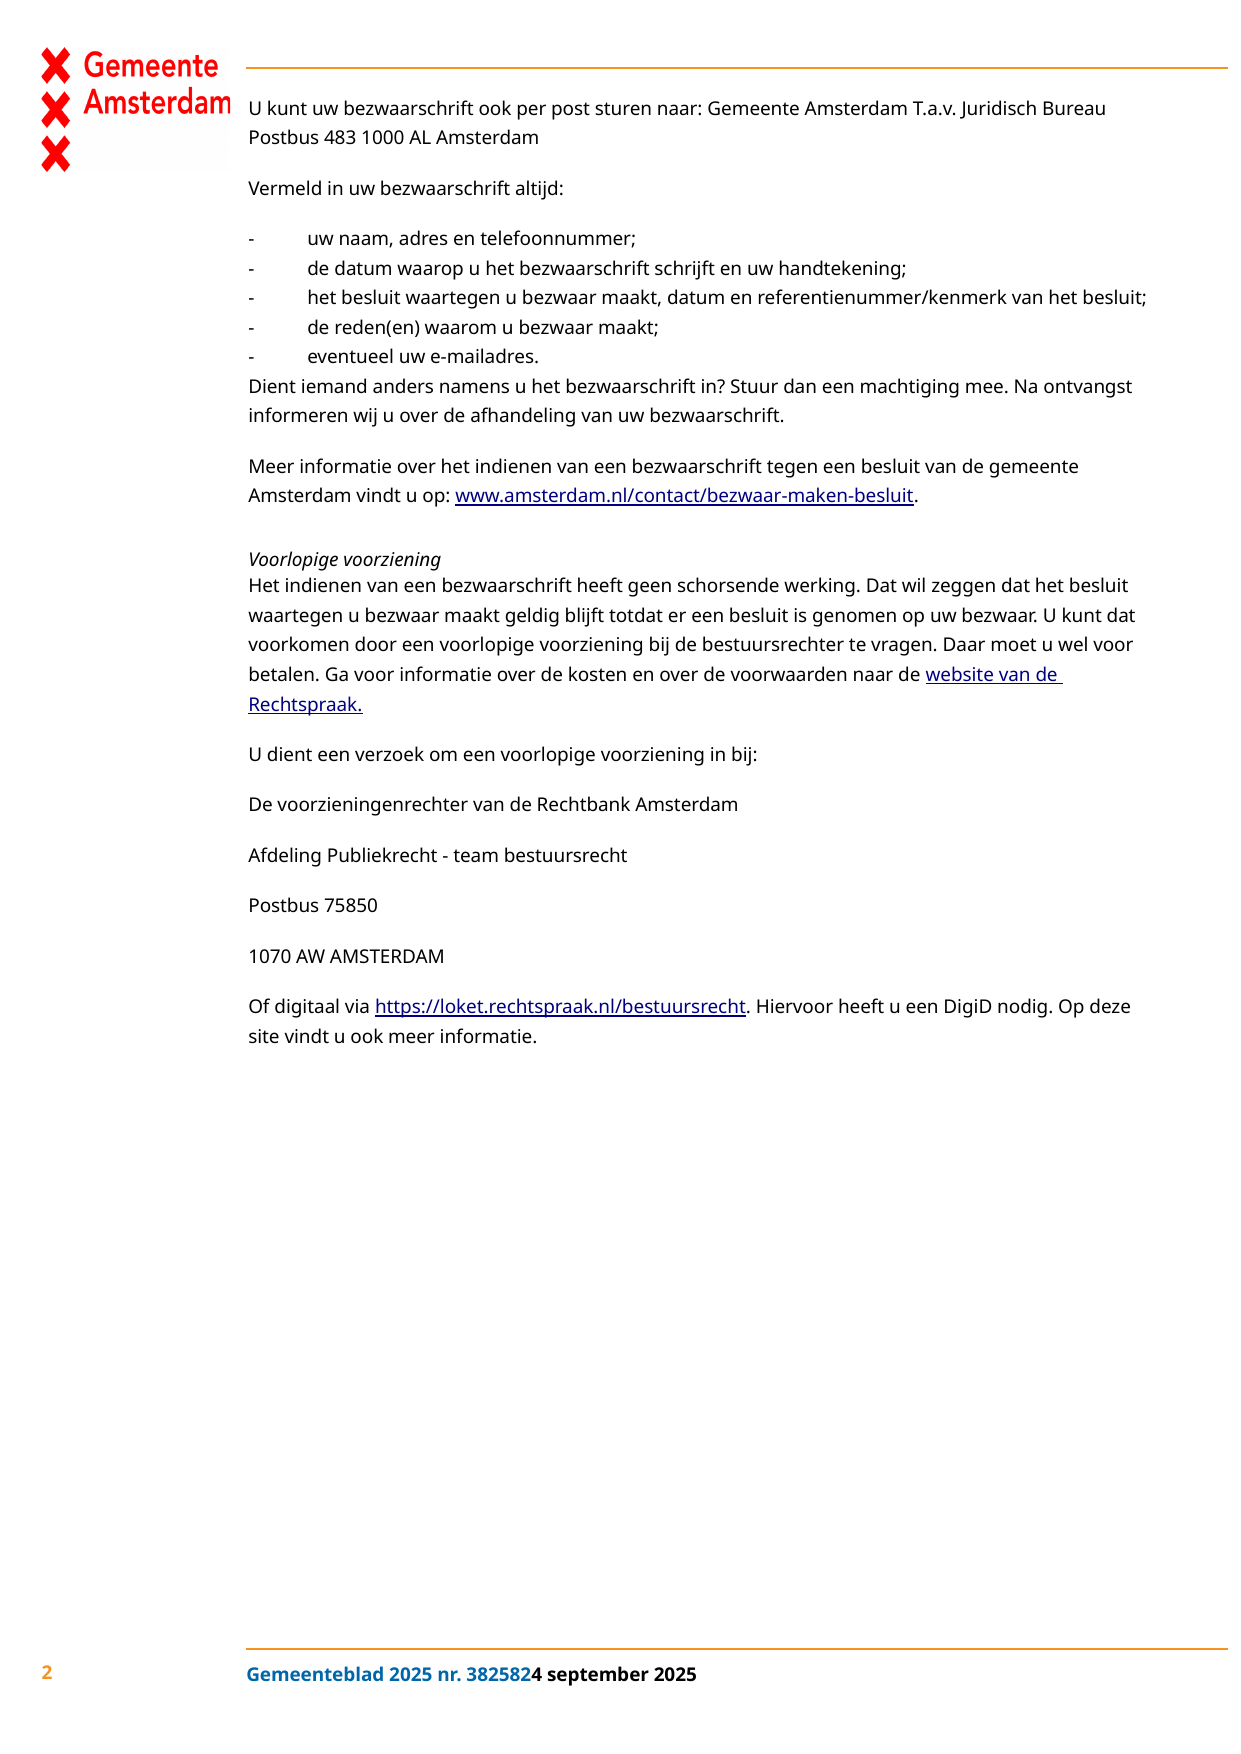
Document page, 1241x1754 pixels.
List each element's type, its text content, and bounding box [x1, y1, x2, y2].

text Vermeld in uw bezwaarschrift altijd: [248, 175, 1152, 201]
list de reden(en) waarom u bezwaar maakt; [248, 314, 1152, 340]
text Afdeling Publiekrecht - team bestuursrecht [248, 842, 1152, 868]
text U kunt uw bezwaarschrift ook per post sturen naar: Gemeente Amsterdam T.a.v. Juridisch Bureau Postbus 483 1000 AL Amsterdam [248, 95, 1152, 150]
list uw naam, adres en telefoonnummer; [248, 225, 1152, 251]
list eventueel uw e-mailadres. [248, 343, 1152, 369]
text De voorzieningenrechter van de Rechtbank Amsterdam [248, 792, 1152, 817]
text Voorlopige voorziening [248, 547, 1152, 572]
text Het indienen van een bezwaarschrift heeft geen schorsende werking. Dat wil zeggen dat het besluit waartegen u bezwaar maakt geldig blijft totdat er een besluit is genomen op uw bezwaar. U kunt dat voorkomen door een voorlopige voorziening bij de bestuursrechter te vragen. Daar moet u wel voor betalen. Ga voor informatie over de kosten en over de voorwaarden naar de website van de Rechtspraak. [248, 572, 1152, 716]
list het besluit waartegen u bezwaar maakt, datum en referentienummer/kenmerk van het besluit; [248, 284, 1152, 310]
text U dient een verzoek om een voorlopige voorziening in bij: [248, 741, 1152, 767]
list de datum waarop u het bezwaarschrift schrijft en uw handtekening; [248, 255, 1152, 281]
text Meer informatie over het indienen van een bezwaarschrift tegen een besluit van de gemeente Amsterdam vindt u op: www.amsterdam.nl/contact/bezwaar-maken-besluit. [248, 453, 1152, 508]
text Dient iemand anders namens u het bezwaarschrift in? Stuur dan een machtiging mee. Na ontvangst informeren wij u over de afhandeling van uw bezwaarschrift. [248, 373, 1152, 428]
text 1070 AW AMSTERDAM [248, 943, 1152, 968]
text Postbus 75850 [248, 892, 1152, 918]
text Of digitaal via https://loket.rechtspraak.nl/bestuursrecht. Hiervoor heeft u een DigiD nodig. Op deze site vindt u ook meer informatie. [248, 993, 1152, 1048]
picture [41, 47, 231, 172]
